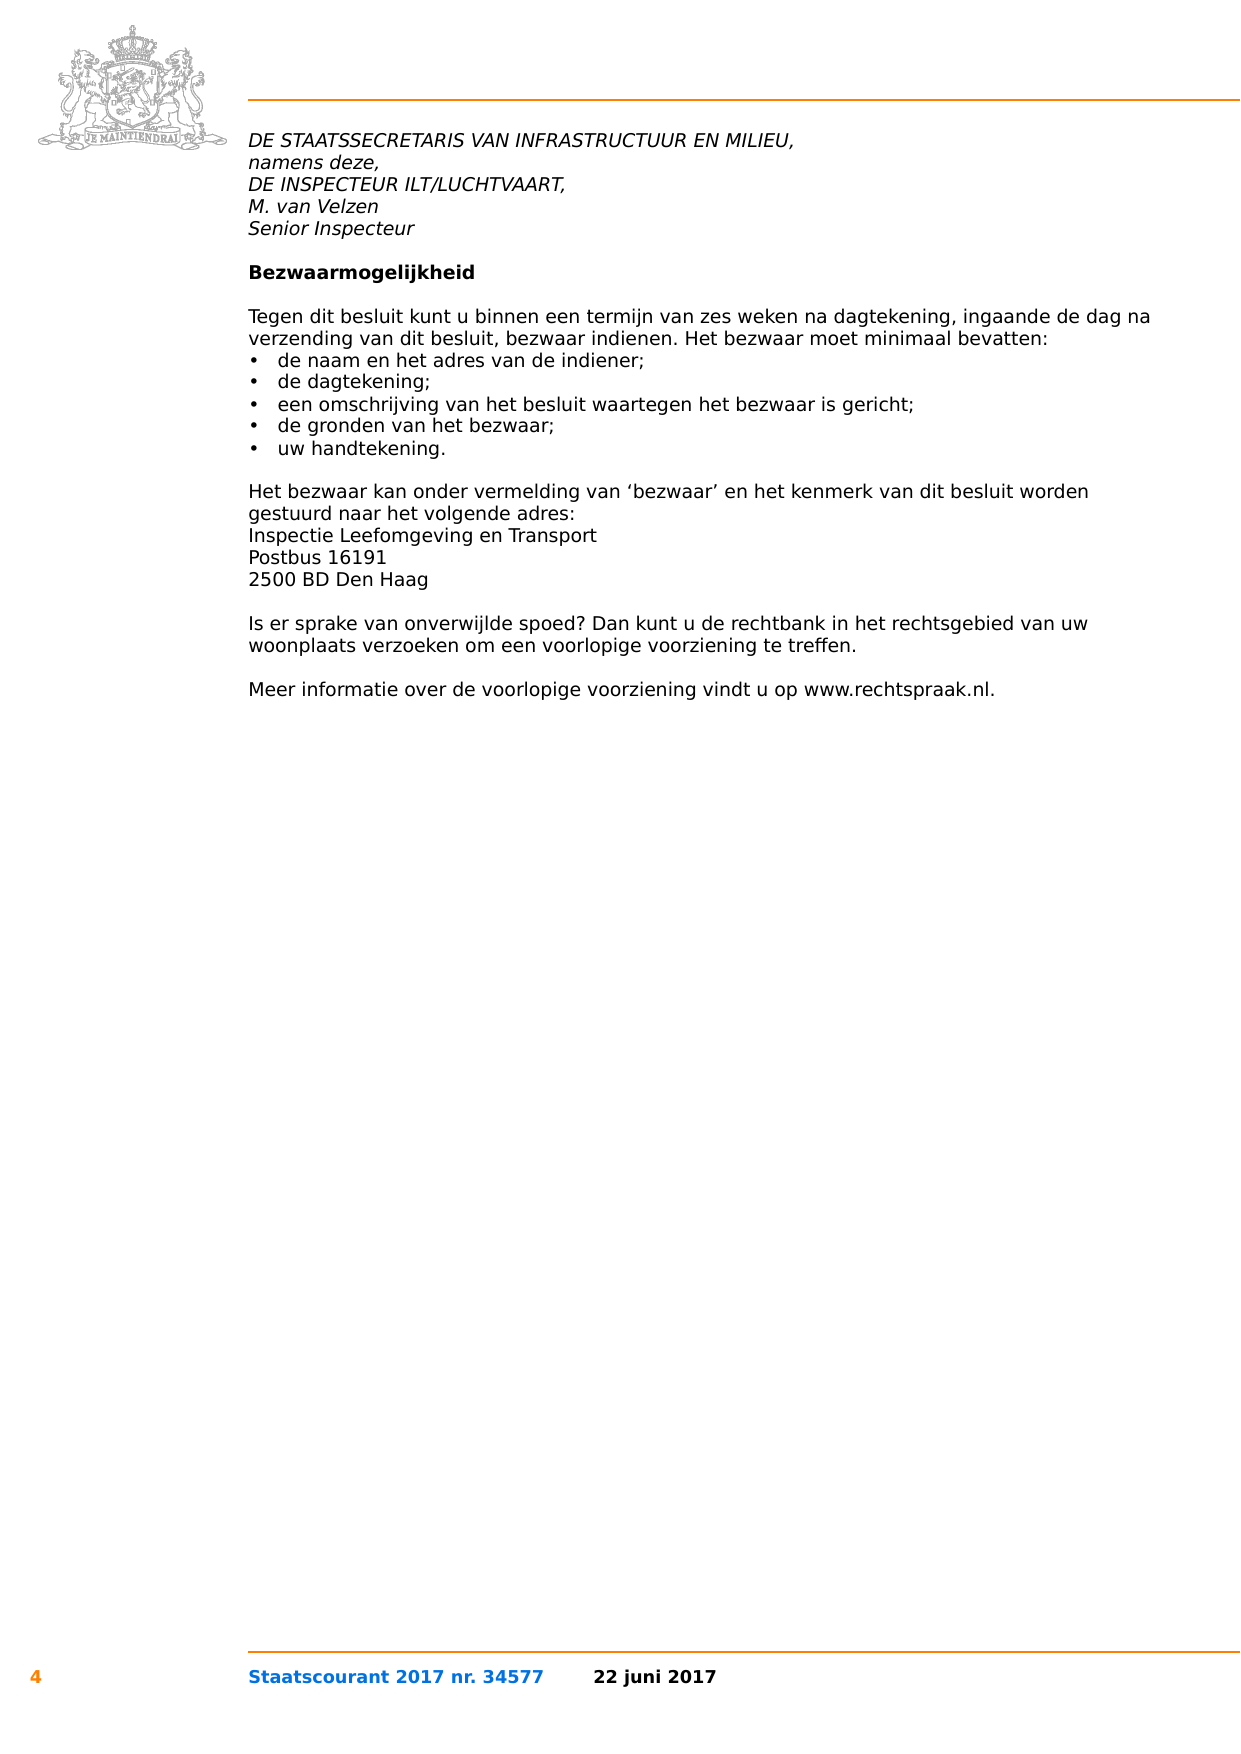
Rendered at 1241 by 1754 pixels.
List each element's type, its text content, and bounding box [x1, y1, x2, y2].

text Postbus 16191 [248, 547, 1163, 569]
text • de naam en het adres van de indiener; [248, 349, 1163, 371]
text • een omschrijving van het besluit waartegen het bezwaar is gericht; [248, 393, 1163, 415]
text Tegen dit besluit kunt u binnen een termijn van zes weken na dagtekening, ingaande de dag na verzending van dit besluit, bezwaar indienen. Het bezwaar moet minimaal bevatten: [248, 306, 1163, 349]
text DE STAATSSECRETARIS VAN INFRASTRUCTUUR EN MILIEU, namens deze, DE INSPECTEUR ILT/LUCHTVAART, M. van Velzen Senior Inspecteur [248, 130, 1163, 240]
text Het bezwaar kan onder vermelding van ‘bezwaar’ en het kenmerk van dit besluit worden gestuurd naar het volgende adres: [248, 481, 1163, 525]
text • de gronden van het bezwaar; [248, 415, 1163, 437]
text • uw handtekening. [248, 437, 1163, 459]
text Inspectie Leefomgeving en Transport [248, 525, 1163, 547]
text 2500 BD Den Haag [248, 569, 1163, 591]
text • de dagtekening; [248, 371, 1163, 393]
text Is er sprake van onverwijlde spoed? Dan kunt u de rechtbank in het rechtsgebied van uw woonplaats verzoeken om een voorlopige voorziening te treffen. [248, 613, 1163, 657]
picture [38, 25, 227, 150]
text Bezwaarmogelijkheid [248, 262, 1163, 284]
text Meer informatie over de voorlopige voorziening vindt u op www.rechtspraak.nl. [248, 679, 1163, 701]
